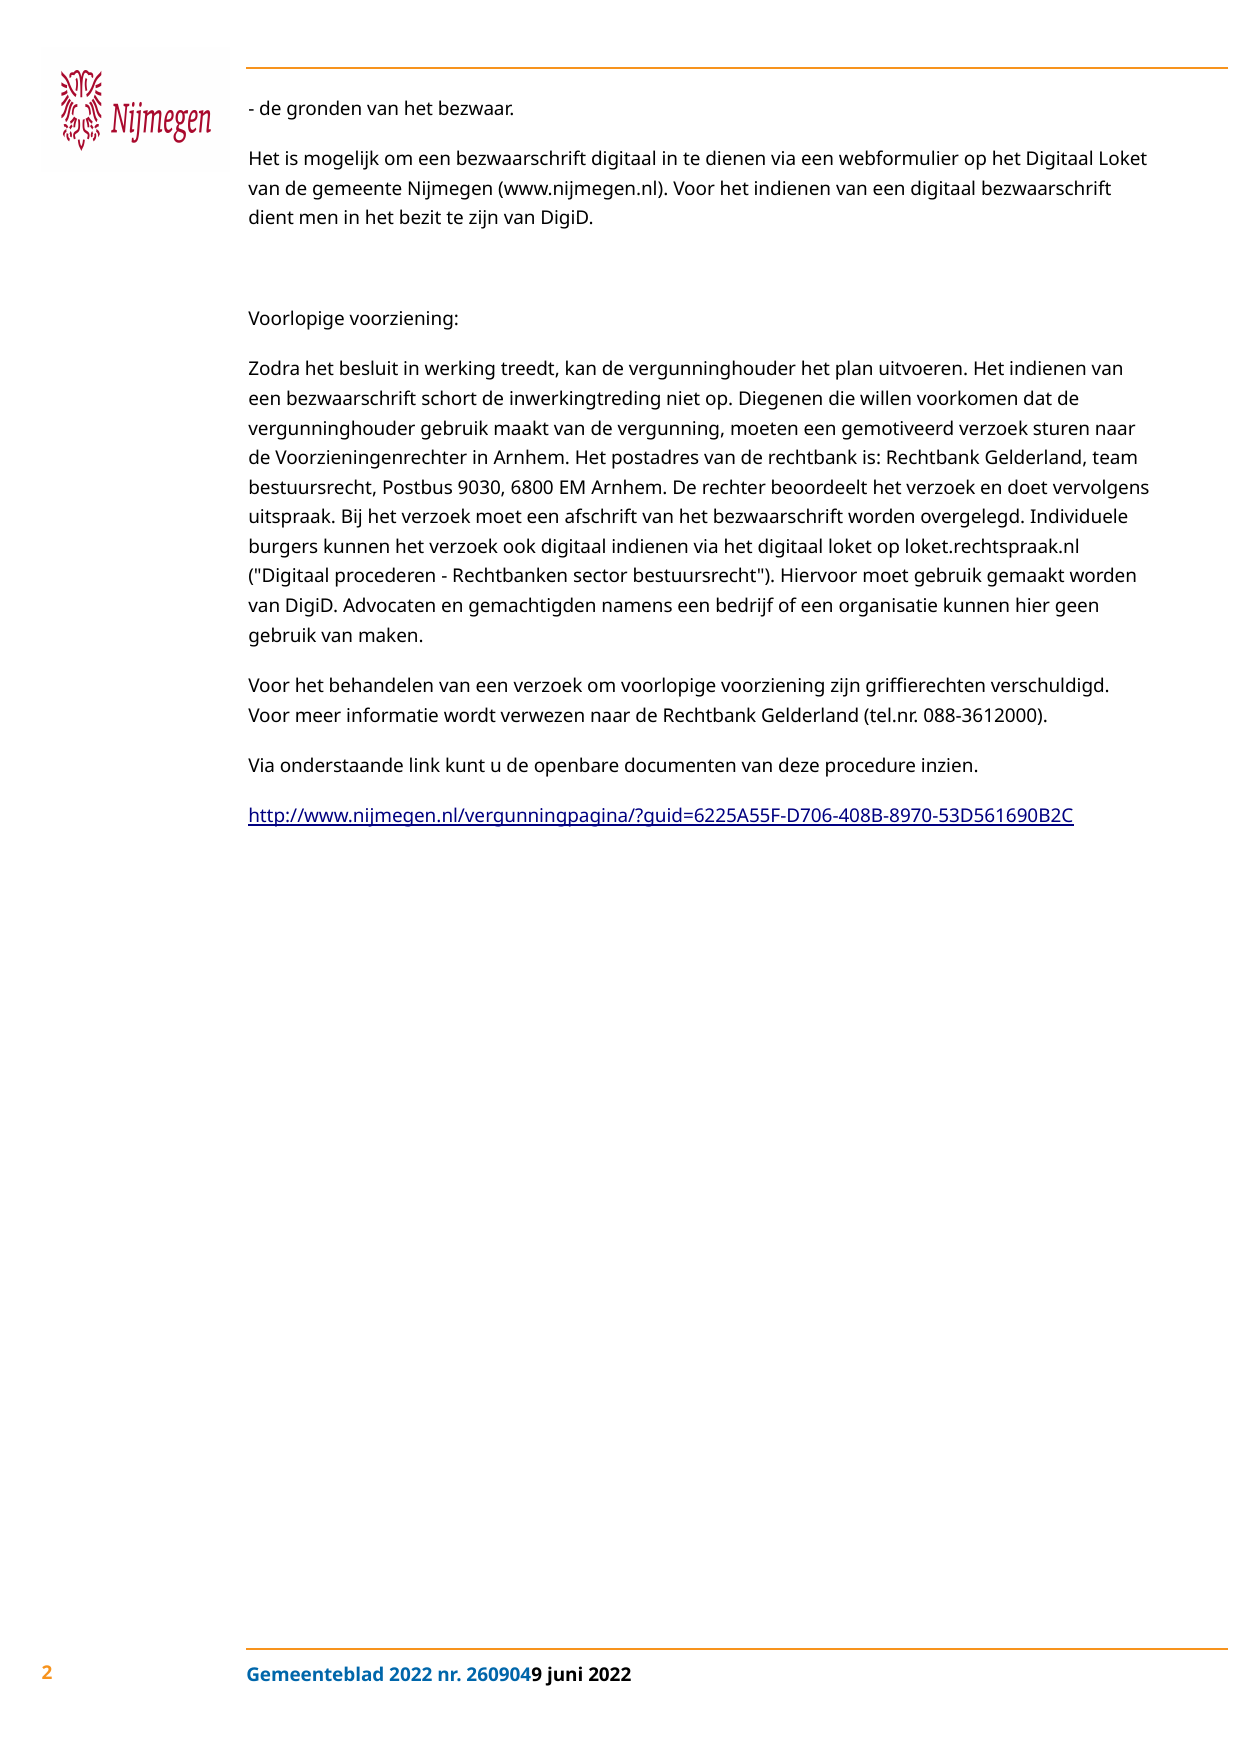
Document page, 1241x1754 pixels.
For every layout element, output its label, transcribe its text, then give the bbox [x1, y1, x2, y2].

text - de gronden van het bezwaar. [248, 95, 1152, 121]
text Voorlopige voorziening: [248, 305, 1152, 331]
text http://www.nijmegen.nl/vergunningpagina/?guid=6225A55F-D706-408B-8970-53D561690B2C [248, 803, 1152, 828]
text Zodra het besluit in werking treedt, kan de vergunninghouder het plan uitvoeren. Het indienen van een bezwaarschrift schort de inwerkingtreding niet op. Diegenen die willen voorkomen dat de vergunninghouder gebruik maakt van de vergunning, moeten een gemotiveerd verzoek sturen naar de Voorzieningenrechter in Arnhem. Het postadres van de rechtbank is: Rechtbank Gelderland, team bestuursrecht, Postbus 9030, 6800 EM Arnhem. De rechter beoordeelt het verzoek en doet vervolgens uitspraak. Bij het verzoek moet een afschrift van het bezwaarschrift worden overgelegd. Individuele burgers kunnen het verzoek ook digitaal indienen via het digitaal loket op loket.rechtspraak.nl ("Digitaal procederen - Rechtbanken sector bestuursrecht"). Hiervoor moet gebruik gemaakt worden van DigiD. Advocaten en gemachtigden namens een bedrijf of een organisatie kunnen hier geen gebruik van maken. [248, 356, 1152, 648]
picture [41, 47, 231, 172]
text Voor het behandelen van een verzoek om voorlopige voorziening zijn griffierechten verschuldigd. Voor meer informatie wordt verwezen naar de Rechtbank Gelderland (tel.nr. 088-3612000). [248, 672, 1152, 728]
text Het is mogelijk om een bezwaarschrift digitaal in te dienen via een webformulier op het Digitaal Loket van de gemeente Nijmegen (www.nijmegen.nl). Voor het indienen van een digitaal bezwaarschrift dient men in het bezit te zijn van DigiD. [248, 145, 1152, 230]
text Via onderstaande link kunt u de openbare documenten van deze procedure inzien. [248, 752, 1152, 778]
